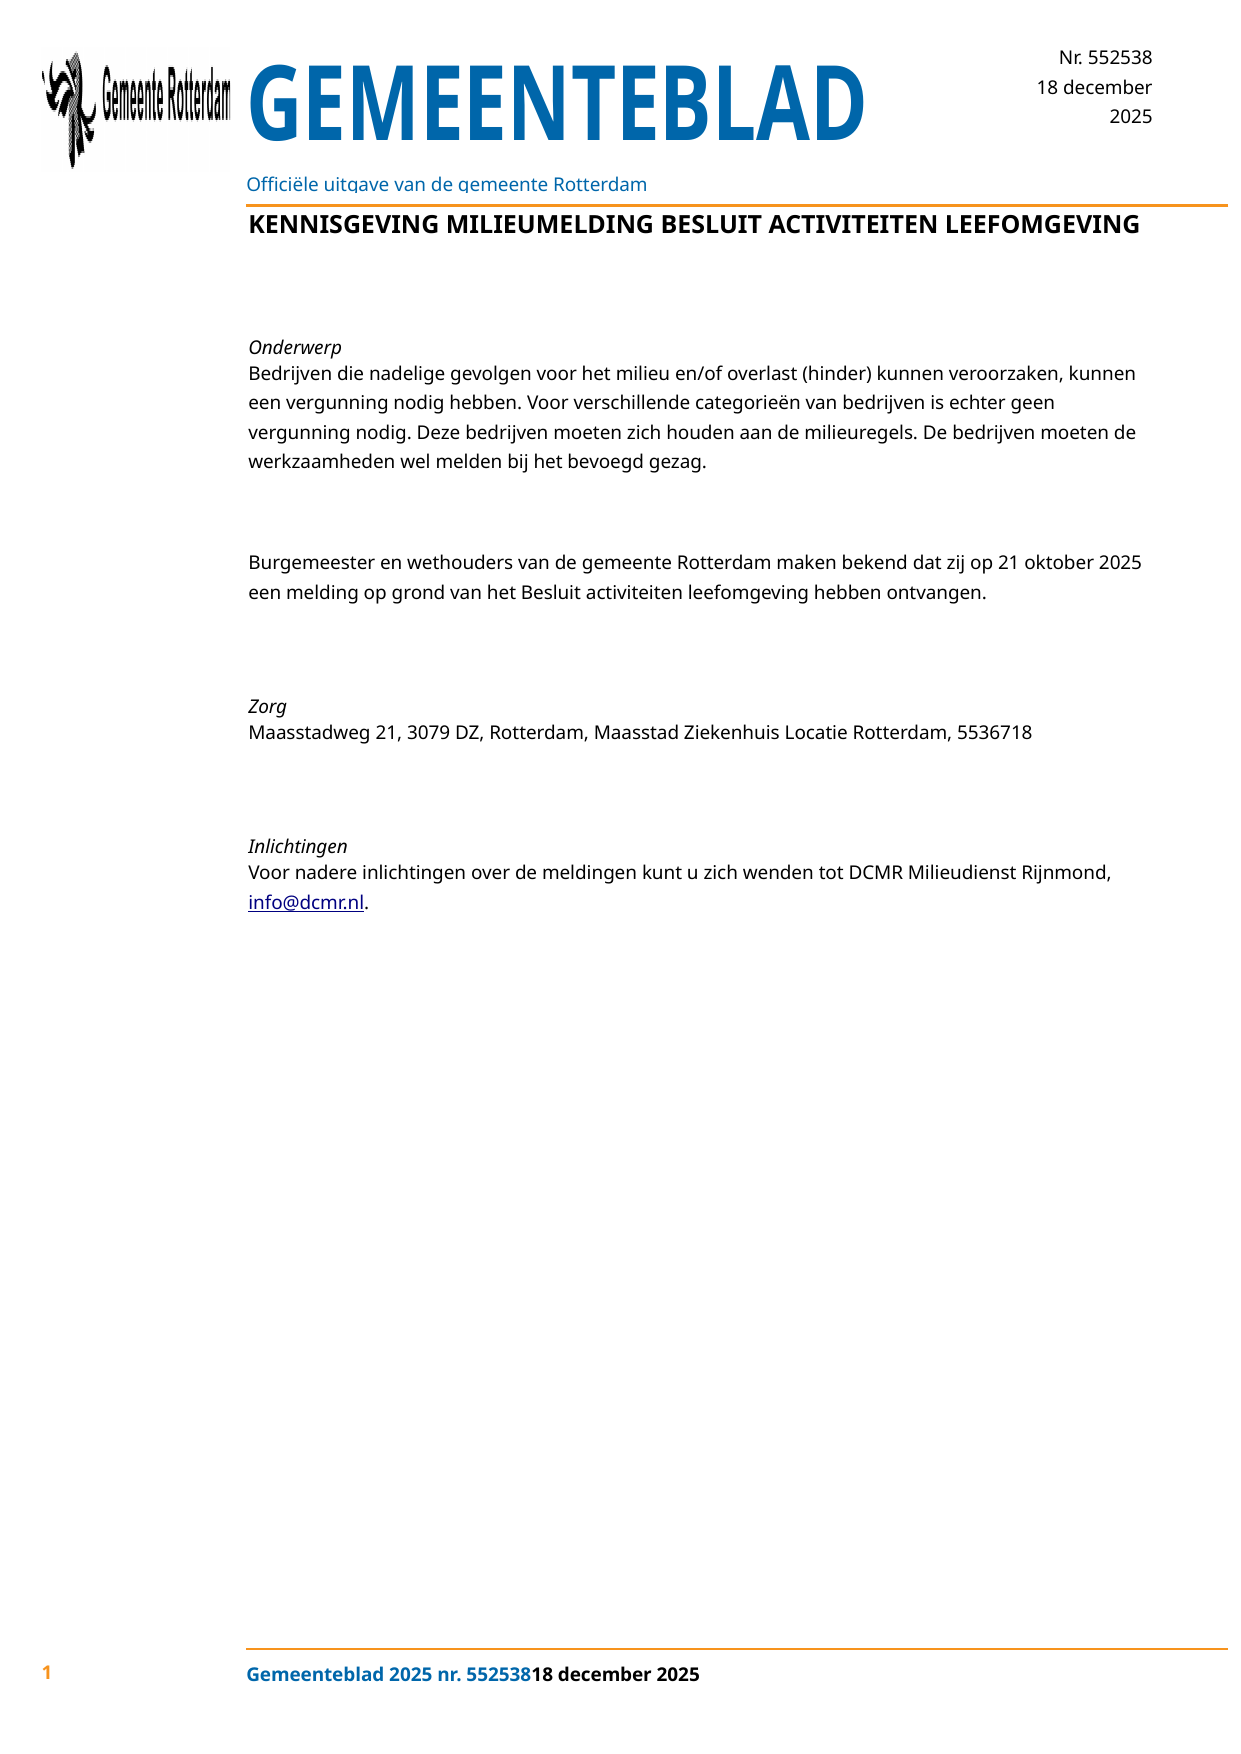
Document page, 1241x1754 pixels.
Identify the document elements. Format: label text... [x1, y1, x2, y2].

text KENNISGEVING MILIEUMELDING BESLUIT ACTIVITEITEN LEEFOMGEVING [248, 207, 1152, 241]
text Inlichtingen [248, 834, 1152, 859]
text Maasstadweg 21, 3079 DZ, Rotterdam, Maasstad Ziekenhuis Locatie Rotterdam, 5536718 [248, 719, 1152, 745]
text Zorg [248, 693, 1152, 719]
text Voor nadere inlichtingen over de meldingen kunt u zich wenden tot DCMR Milieudienst Rijnmond, info@dcmr.nl. [248, 859, 1152, 915]
text Onderwerp [248, 334, 1152, 360]
picture [41, 47, 231, 172]
text Bedrijven die nadelige gevolgen voor het milieu en/of overlast (hinder) kunnen veroorzaken, kunnen een vergunning nodig hebben. Voor verschillende categorieën van bedrijven is echter geen vergunning nodig. Deze bedrijven moeten zich houden aan de milieuregels. De bedrijven moeten de werkzaamheden wel melden bij het bevoegd gezag. [248, 360, 1152, 474]
text Burgemeester en wethouders van de gemeente Rotterdam maken bekend dat zij op 21 oktober 2025 een melding op grond van het Besluit activiteiten leefomgeving hebben ontvangen. [248, 549, 1152, 605]
